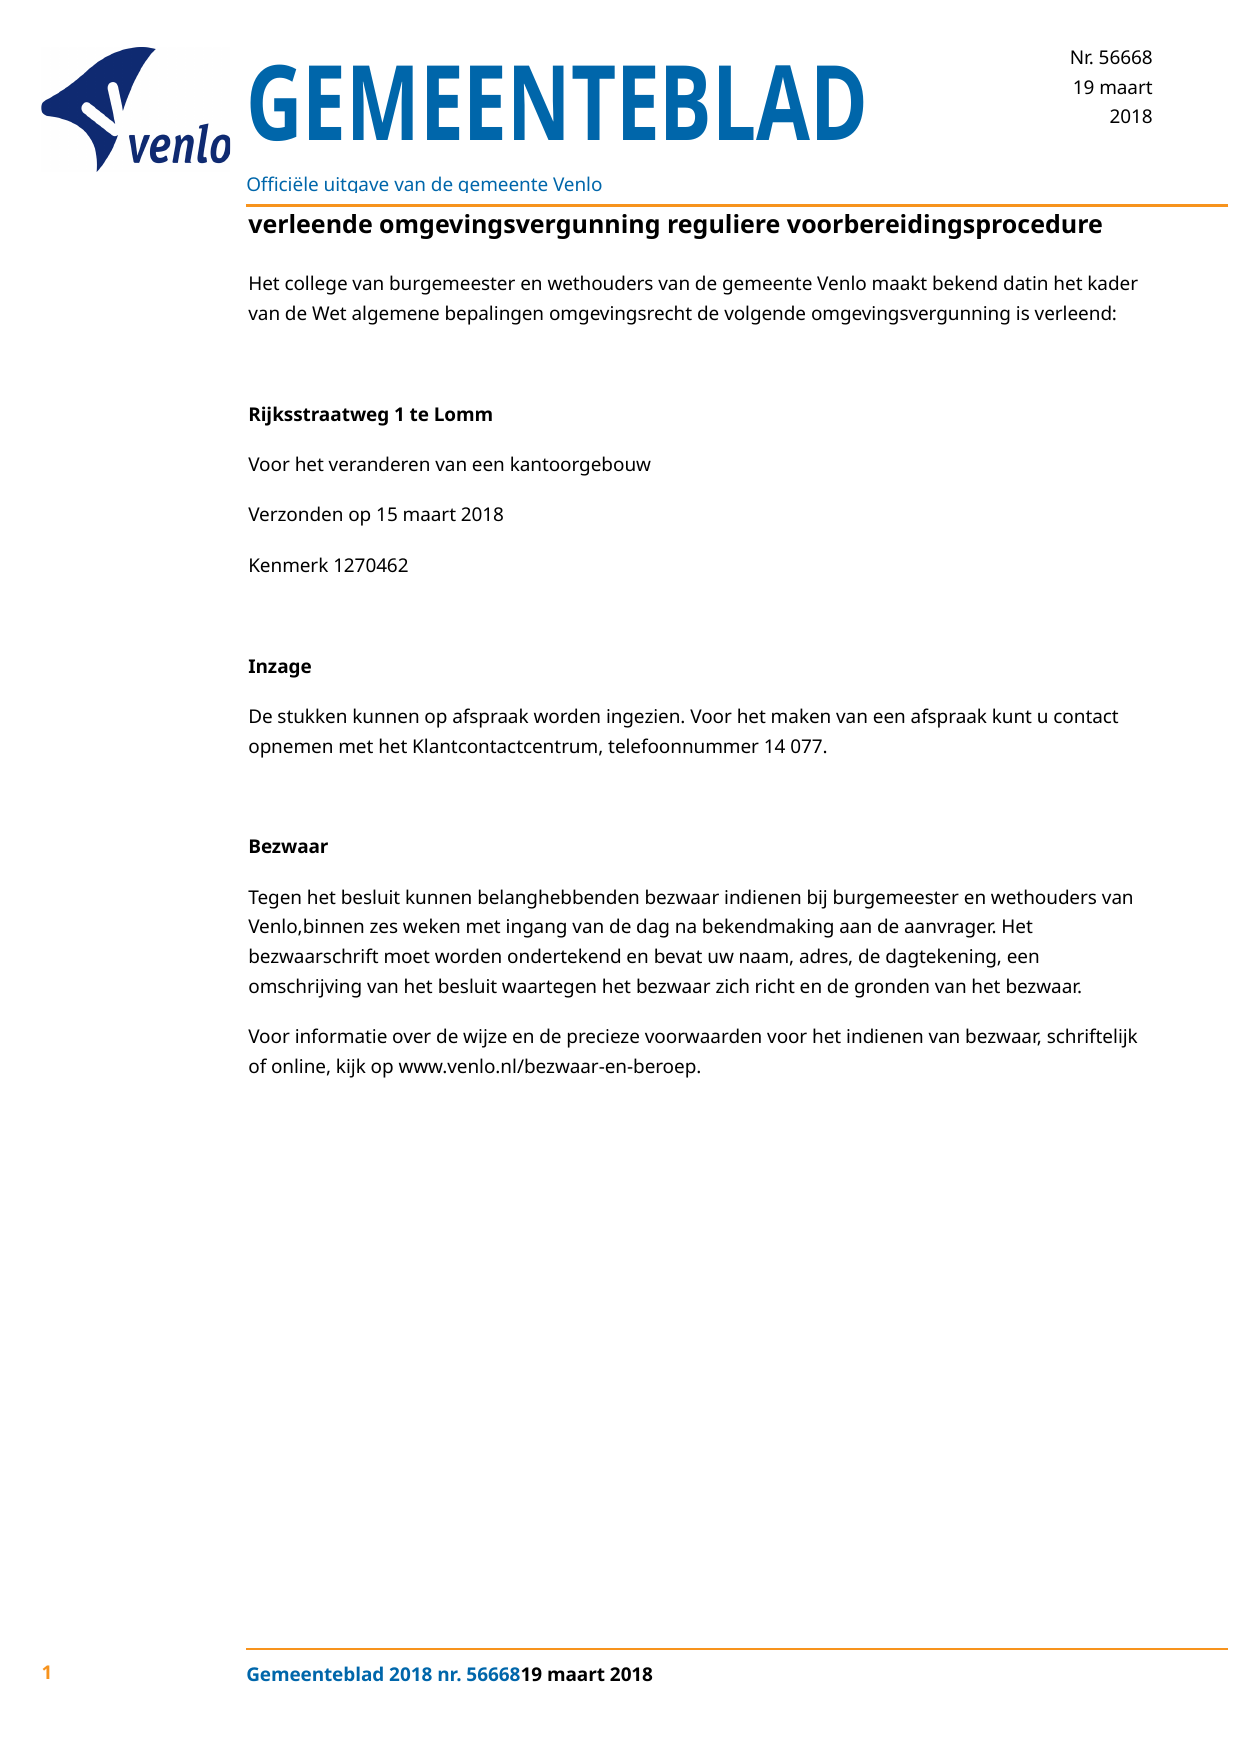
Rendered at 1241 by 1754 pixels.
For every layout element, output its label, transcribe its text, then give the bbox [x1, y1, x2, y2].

text Bezwaar [248, 834, 1152, 859]
text De stukken kunnen op afspraak worden ingezien. Voor het maken van een afspraak kunt u contact opnemen met het Klantcontactcentrum, telefoonnummer 14 077. [248, 703, 1152, 758]
text Kenmerk 1270462 [248, 552, 1152, 578]
picture [41, 47, 231, 172]
text Verzonden op 15 maart 2018 [248, 502, 1152, 527]
text Voor het veranderen van een kantoorgebouw [248, 451, 1152, 477]
text Rijksstraatweg 1 te Lomm [248, 401, 1152, 426]
text Tegen het besluit kunnen belanghebbenden bezwaar indienen bij burgemeester en wethouders van Venlo,binnen zes weken met ingang van de dag na bekendmaking aan de aanvrager. Het bezwaarschrift moet worden ondertekend en bevat uw naam, adres, de dagtekening, een omschrijving van het besluit waartegen het bezwaar zich richt en de gronden van het bezwaar. [248, 884, 1152, 998]
text Inzage [248, 653, 1152, 678]
text Het college van burgemeester en wethouders van de gemeente Venlo maakt bekend datin het kader van de Wet algemene bepalingen omgevingsrecht de volgende omgevingsvergunning is verleend: [248, 270, 1152, 326]
text verleende omgevingsvergunning reguliere voorbereidingsprocedure [248, 207, 1152, 241]
text Voor informatie over de wijze en de precieze voorwaarden voor het indienen van bezwaar, schriftelijk of online, kijk op www.venlo.nl/bezwaar-en-beroep. [248, 1023, 1152, 1078]
